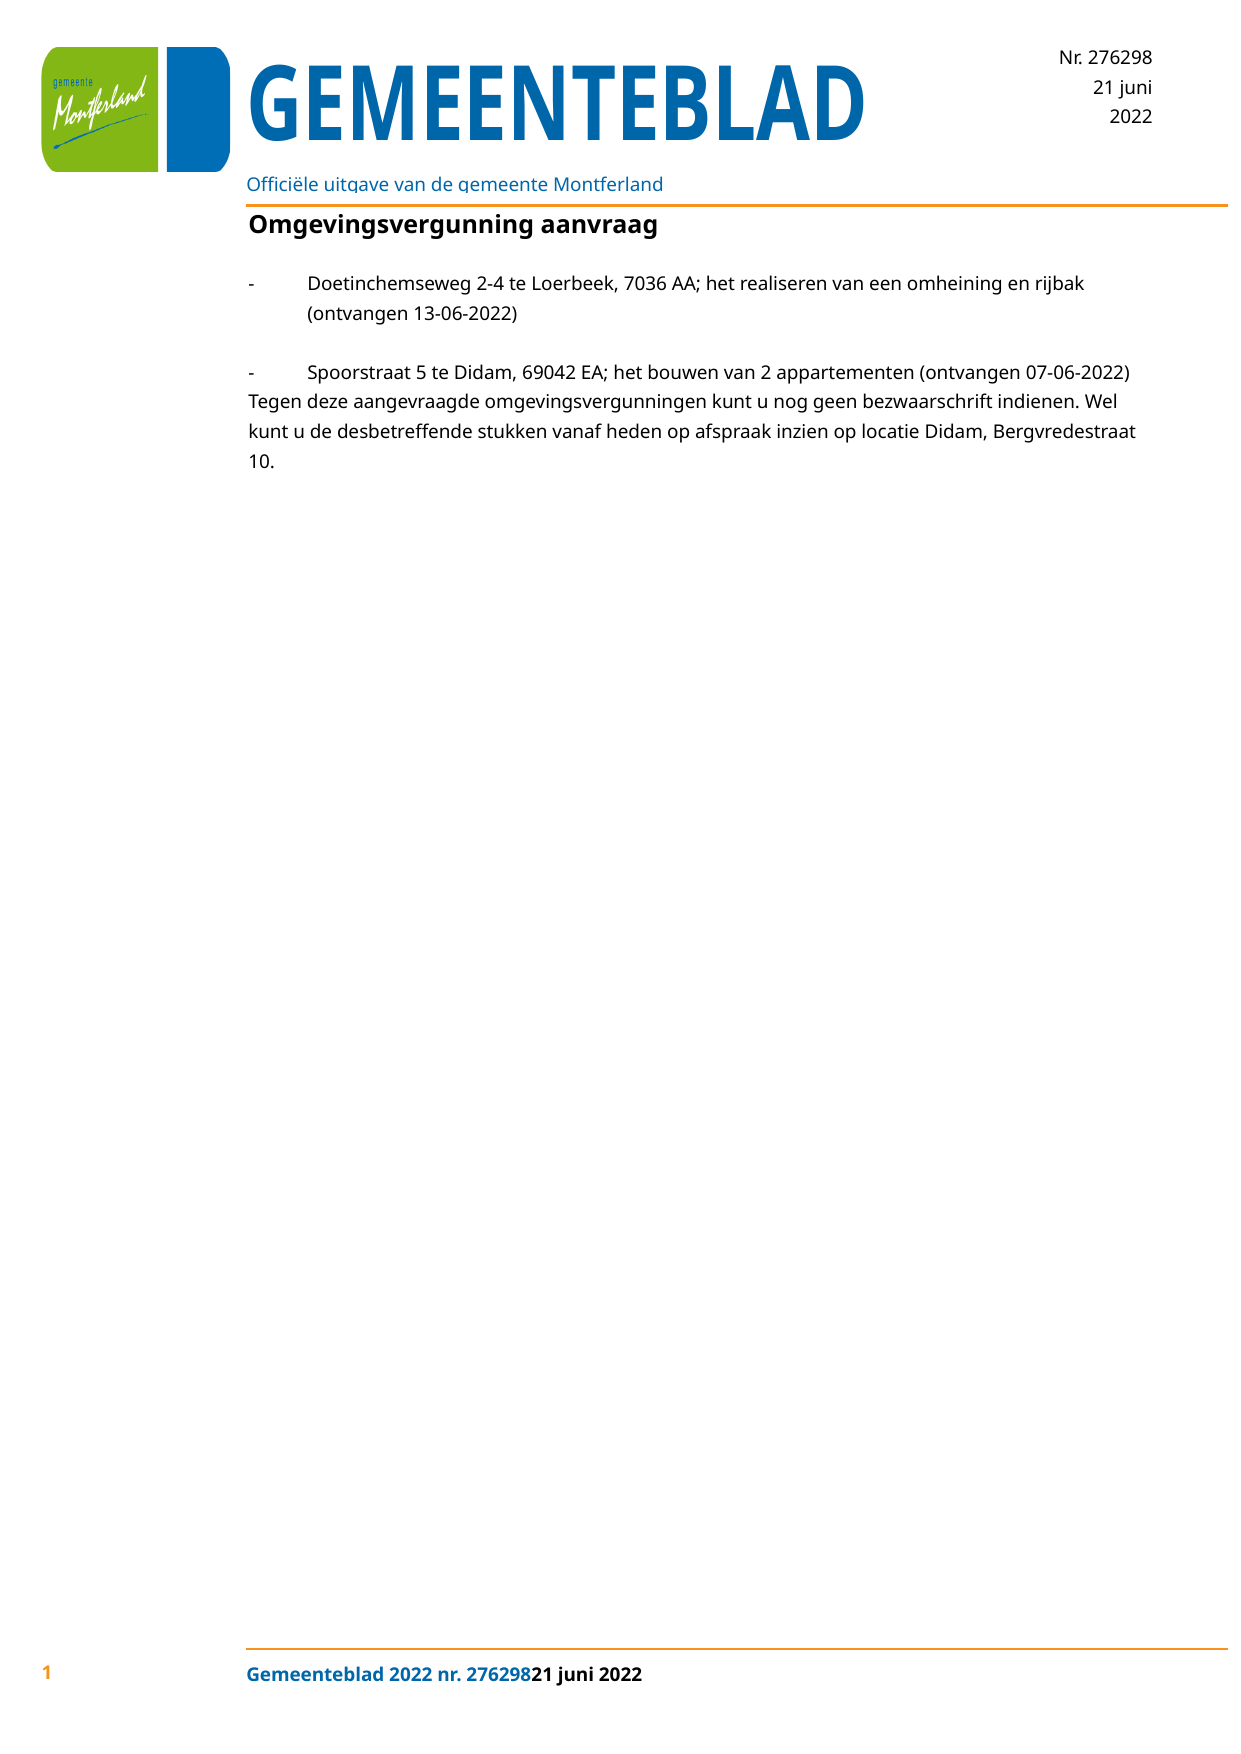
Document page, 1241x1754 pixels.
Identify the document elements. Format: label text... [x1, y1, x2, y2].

list Doetinchemseweg 2-4 te Loerbeek, 7036 AA; het realiseren van een omheining en rijbak (ontvangen 13-06-2022) [248, 270, 1152, 326]
text Tegen deze aangevraagde omgevingsvergunningen kunt u nog geen bezwaarschrift indienen. Wel kunt u de desbetreffende stukken vanaf heden op afspraak inzien op locatie Didam, Bergvredestraat 10. [248, 389, 1152, 473]
picture [41, 47, 231, 172]
text Omgevingsvergunning aanvraag [248, 207, 1152, 241]
list Spoorstraat 5 te Didam, 69042 EA; het bouwen van 2 appartementen (ontvangen 07-06-2022) [248, 359, 1152, 385]
